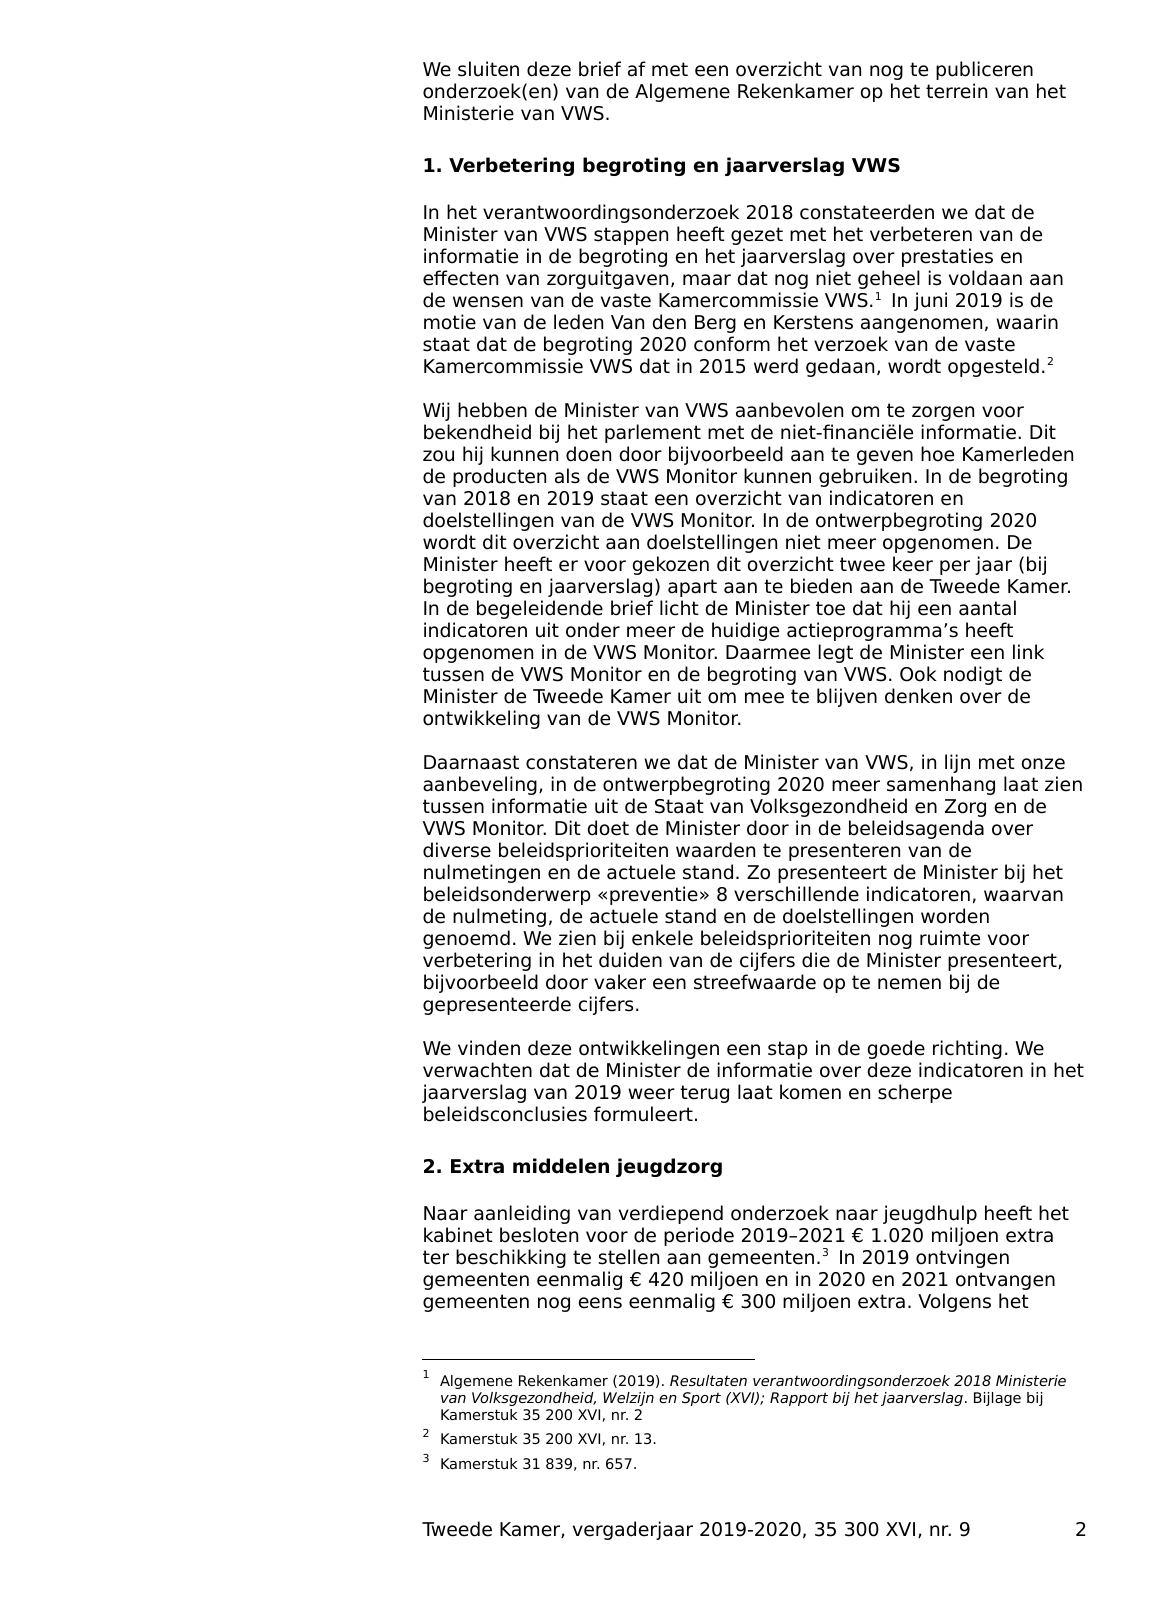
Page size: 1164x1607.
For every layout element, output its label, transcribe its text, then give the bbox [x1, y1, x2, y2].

text Daarnaast constateren we dat de Minister van VWS, in lijn met onze aanbeveling, in de ontwerpbegroting 2020 meer samenhang laat zien tussen informatie uit de Staat van Volksgezondheid en Zorg en de VWS Monitor. Dit doet de Minister door in de beleidsagenda over diverse beleidsprioriteiten waarden te presenteren van de nulmetingen en de actuele stand. Zo presenteert de Minister bij het beleidsonderwerp «preventie» 8 verschillende indicatoren, waarvan de nulmeting, de actuele stand en de doelstellingen worden genoemd. We zien bij enkele beleidsprioriteiten nog ruimte voor verbetering in het duiden van de cijfers die de Minister presenteert, bijvoorbeeld door vaker een streefwaarde op te nemen bij de gepresenteerde cijfers. [422, 752, 1087, 1016]
text Wij hebben de Minister van VWS aanbevolen om te zorgen voor bekendheid bij het parlement met de niet-financiële informatie. Dit zou hij kunnen doen door bijvoorbeeld aan te geven hoe Kamerleden de producten als de VWS Monitor kunnen gebruiken. In de begroting van 2018 en 2019 staat een overzicht van indicatoren en doelstellingen van de VWS Monitor. In de ontwerpbegroting 2020 wordt dit overzicht aan doelstellingen niet meer opgenomen. De Minister heeft er voor gekozen dit overzicht twee keer per jaar (bij begroting en jaarverslag) apart aan te bieden aan de Tweede Kamer. In de begeleidende brief licht de Minister toe dat hij een aantal indicatoren uit onder meer de huidige actieprogramma’s heeft opgenomen in de VWS Monitor. Daarmee legt de Minister een link tussen de VWS Monitor en de begroting van VWS. Ook nodigt de Minister de Tweede Kamer uit om mee te blijven denken over de ontwikkeling van de VWS Monitor. [422, 400, 1087, 730]
text Algemene Rekenkamer (2019). Resultaten verantwoordingsonderzoek 2018 Ministerie van Volksgezondheid, Welzijn en Sport (XVI); Rapport bij het jaarverslag. Bijlage bij Kamerstuk 35 200 XVI, nr. 2 [422, 1368, 1087, 1424]
text We vinden deze ontwikkelingen een stap in de goede richting. We verwachten dat de Minister de informatie over deze indicatoren in het jaarverslag van 2019 weer terug laat komen en scherpe beleidsconclusies formuleert. [422, 1038, 1087, 1126]
text Kamerstuk 31 839, nr. 657. [422, 1452, 1087, 1474]
subtitle 1. Verbetering begroting en jaarverslag VWS [422, 155, 1087, 177]
text In het verantwoordingsonderzoek 2018 constateerden we dat de Minister van VWS stappen heeft gezet met het verbeteren van de informatie in de begroting en het jaarverslag over prestaties en effecten van zorguitgaven, maar dat nog niet geheel is voldaan aan de wensen van de vaste Kamercommissie VWS. In juni 2019 is de motie van de leden Van den Berg en Kerstens aangenomen, waarin staat dat de begroting 2020 conform het verzoek van de vaste Kamercommissie VWS dat in 2015 werd gedaan, wordt opgesteld. [422, 202, 1087, 378]
text We sluiten deze brief af met een overzicht van nog te publiceren onderzoek(en) van de Algemene Rekenkamer op het terrein van het Ministerie van VWS. [422, 59, 1087, 125]
text Naar aanleiding van verdiepend onderzoek naar jeugdhulp heeft het kabinet besloten voor de periode 2019–2021 € 1.020 miljoen extra ter beschikking te stellen aan gemeenten. In 2019 ontvingen gemeenten eenmalig € 420 miljoen en in 2020 en 2021 ontvangen gemeenten nog eens eenmalig € 300 miljoen extra. Volgens het [422, 1203, 1087, 1313]
text Kamerstuk 35 200 XVI, nr. 13. [422, 1427, 1087, 1449]
subtitle 2. Extra middelen jeugdzorg [422, 1156, 1087, 1178]
